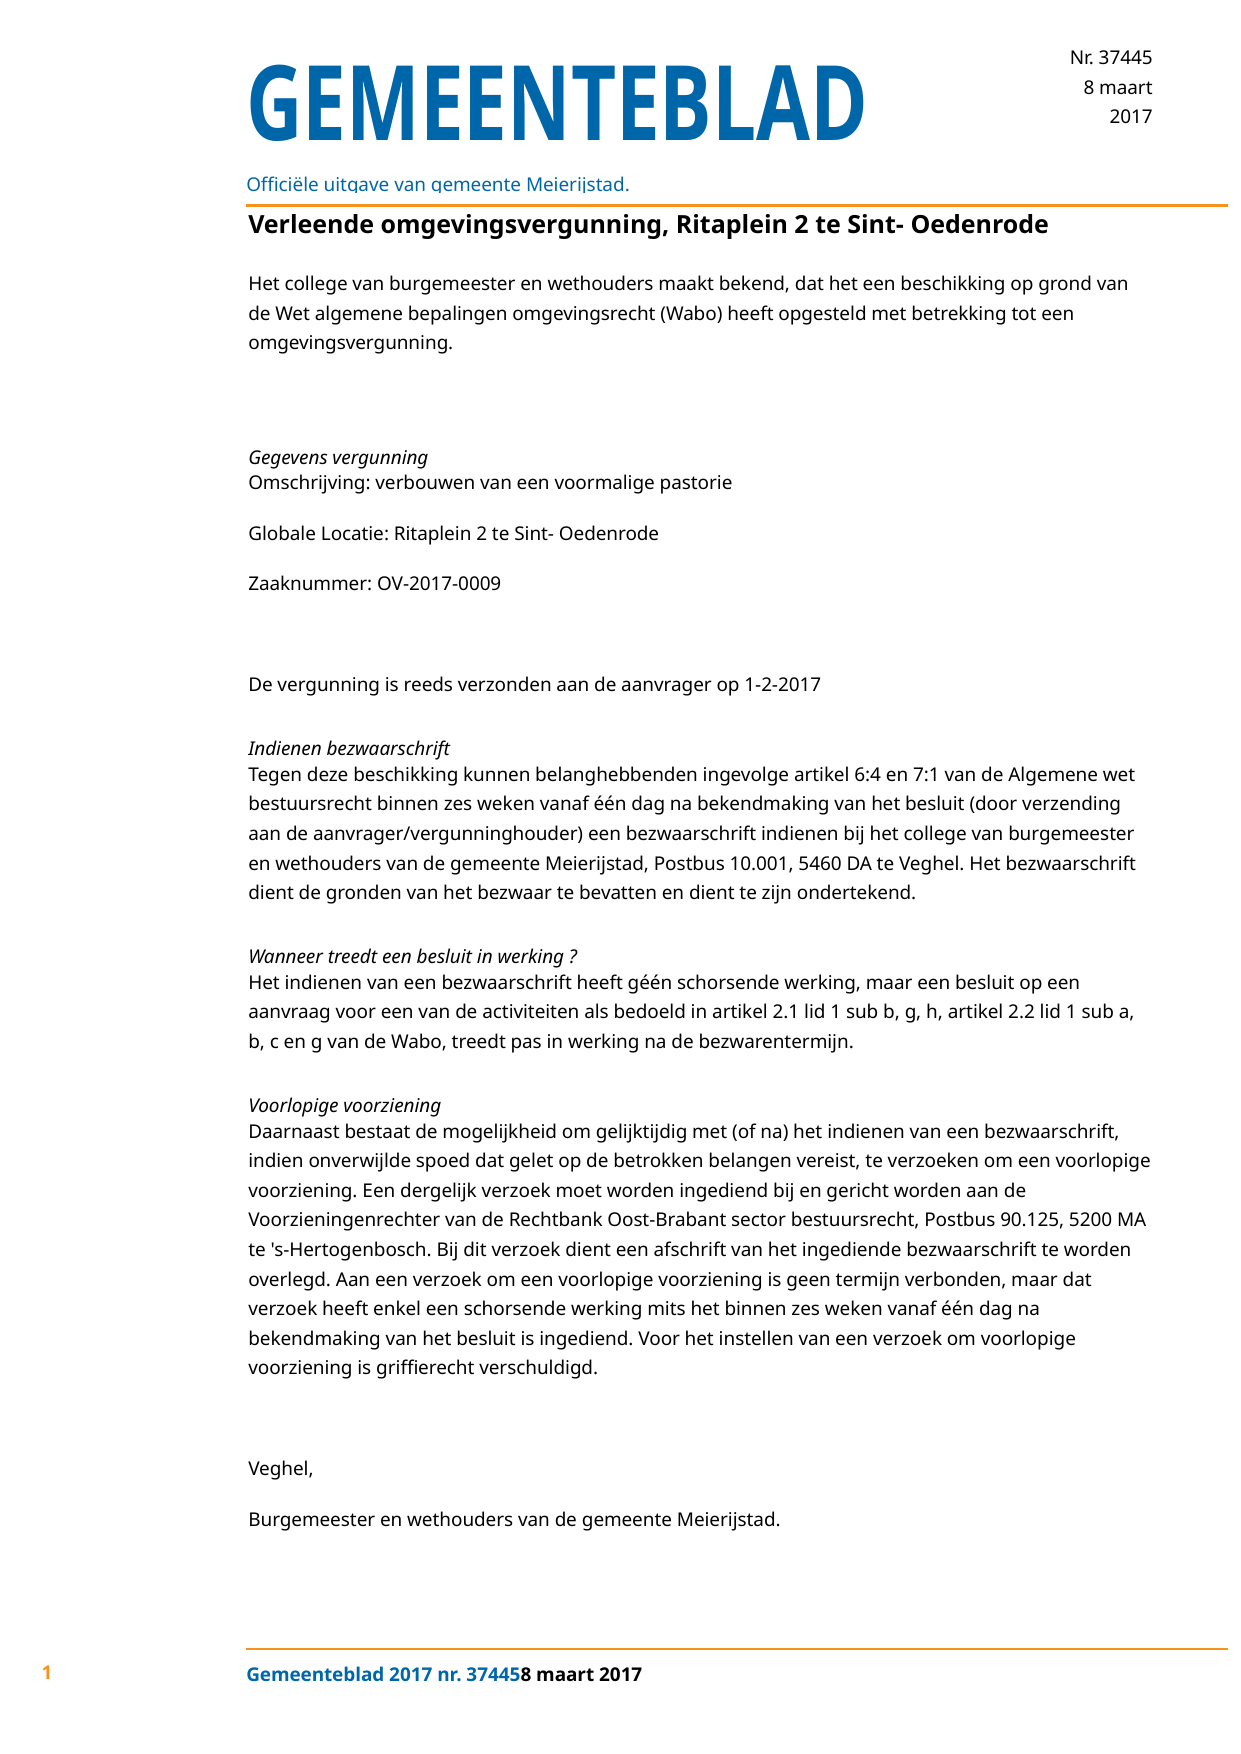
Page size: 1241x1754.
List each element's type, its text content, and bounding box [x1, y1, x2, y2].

text Globale Locatie: Ritaplein 2 te Sint- Oedenrode [248, 520, 1152, 546]
text Gegevens vergunning [248, 444, 1152, 469]
text Burgemeester en wethouders van de gemeente Meierijstad. [248, 1506, 1152, 1531]
text Voorlopige voorziening [248, 1092, 1152, 1118]
text Zaaknummer: OV-2017-0009 [248, 570, 1152, 596]
text Wanneer treedt een besluit in werking ? [248, 943, 1152, 969]
text Het college van burgemeester en wethouders maakt bekend, dat het een beschikking op grond van de Wet algemene bepalingen omgevingsrecht (Wabo) heeft opgesteld met betrekking tot een omgevingsvergunning. [248, 270, 1152, 355]
text Omschrijving: verbouwen van een voormalige pastorie [248, 469, 1152, 495]
text Tegen deze beschikking kunnen belanghebbenden ingevolge artikel 6:4 en 7:1 van de Algemene wet bestuursrecht binnen zes weken vanaf één dag na bekendmaking van het besluit (door verzending aan de aanvrager/vergunninghouder) een bezwaarschrift indienen bij het college van burgemeester en wethouders van de gemeente Meierijstad, Postbus 10.001, 5460 DA te Veghel. Het bezwaarschrift dient de gronden van het bezwaar te bevatten en dient te zijn ondertekend. [248, 761, 1152, 905]
text De vergunning is reeds verzonden aan de aanvrager op 1-2-2017 [248, 671, 1152, 697]
text Daarnaast bestaat de mogelijkheid om gelijktijdig met (of na) het indienen van een bezwaarschrift, indien onverwijlde spoed dat gelet op de betrokken belangen vereist, te verzoeken om een voorlopige voorziening. Een dergelijk verzoek moet worden ingediend bij en gericht worden aan de Voorzieningenrechter van de Rechtbank Oost-Brabant sector bestuursrecht, Postbus 90.125, 5200 MA te 's-Hertogenbosch. Bij dit verzoek dient een afschrift van het ingediende bezwaarschrift te worden overlegd. Aan een verzoek om een voorlopige voorziening is geen termijn verbonden, maar dat verzoek heeft enkel een schorsende werking mits het binnen zes weken vanaf één dag na bekendmaking van het besluit is ingediend. Voor het instellen van een verzoek om voorlopige voorziening is griffierecht verschuldigd. [248, 1118, 1152, 1380]
picture [41, 47, 231, 172]
text Het indienen van een bezwaarschrift heeft géén schorsende werking, maar een besluit op een aanvraag voor een van de activiteiten als bedoeld in artikel 2.1 lid 1 sub b, g, h, artikel 2.2 lid 1 sub a, b, c en g van de Wabo, treedt pas in werking na de bezwarentermijn. [248, 969, 1152, 1054]
text Veghel, [248, 1455, 1152, 1481]
text Verleende omgevingsvergunning, Ritaplein 2 te Sint- Oedenrode [248, 207, 1152, 241]
text Indienen bezwaarschrift [248, 735, 1152, 761]
